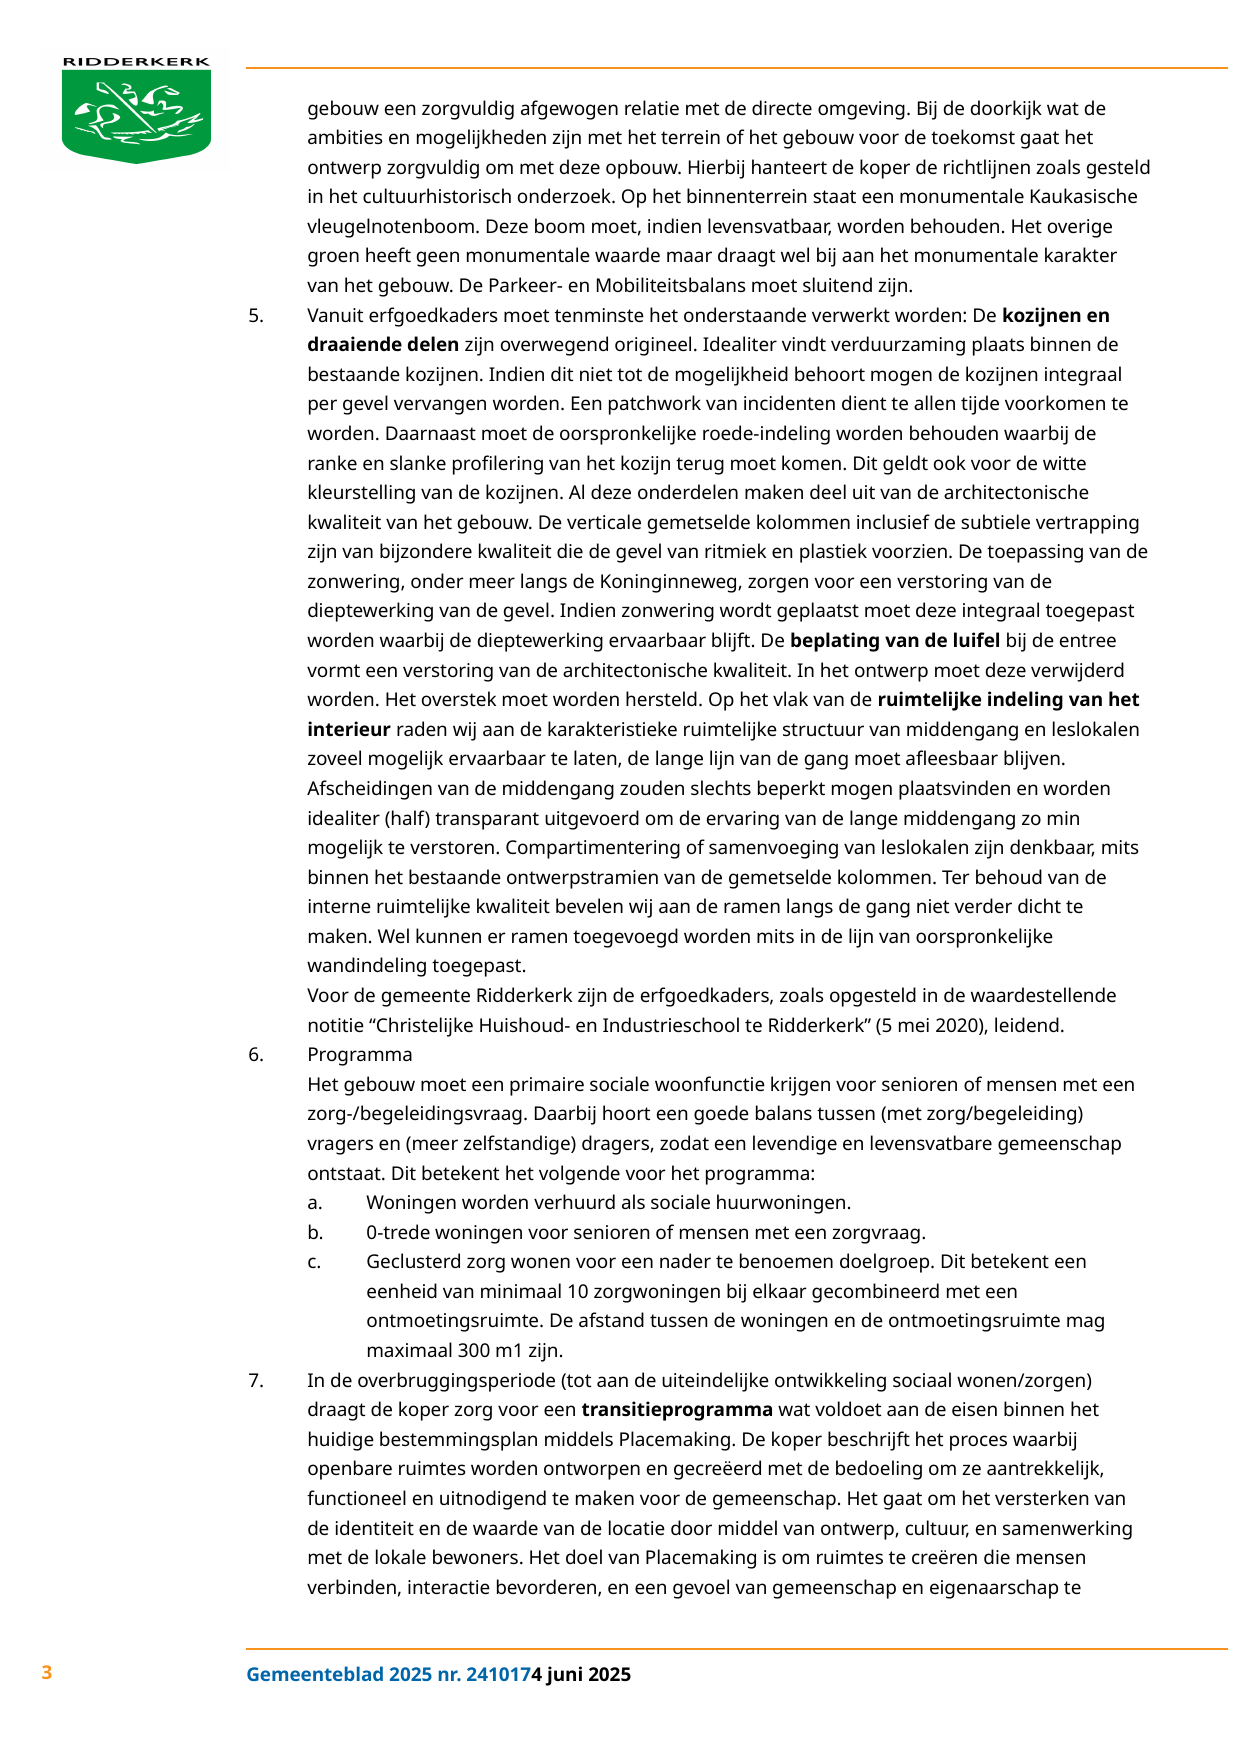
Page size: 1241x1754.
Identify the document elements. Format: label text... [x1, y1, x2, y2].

list Programma [248, 1041, 1152, 1067]
list Het gebouw moet een primaire sociale woonfunctie krijgen voor senioren of mensen met een zorg-/begeleidingsvraag. Daarbij hoort een goede balans tussen (met zorg/begeleiding) vragers en (meer zelfstandige) dragers, zodat een levendige en levensvatbare gemeenschap ontstaat. Dit betekent het volgende voor het programma: [248, 1071, 1152, 1186]
list Woningen worden verhuurd als sociale huurwoningen. [307, 1189, 1152, 1215]
list Geclusterd zorg wonen voor een nader te benoemen doelgroep. Dit betekent een eenheid van minimaal 10 zorgwoningen bij elkaar gecombineerd met een ontmoetingsruimte. De afstand tussen de woningen en de ontmoetingsruimte mag maximaal 300 m1 zijn. [307, 1248, 1152, 1363]
list Vanuit erfgoedkaders moet tenminste het onderstaande verwerkt worden: De kozijnen en draaiende delen zijn overwegend origineel. Idealiter vindt verduurzaming plaats binnen de bestaande kozijnen. Indien dit niet tot de mogelijkheid behoort mogen de kozijnen integraal per gevel vervangen worden. Een patchwork van incidenten dient te allen tijde voorkomen te worden. Daarnaast moet de oorspronkelijke roede-indeling worden behouden waarbij de ranke en slanke profilering van het kozijn terug moet komen. Dit geldt ook voor de witte kleurstelling van de kozijnen. Al deze onderdelen maken deel uit van de architectonische kwaliteit van het gebouw. De verticale gemetselde kolommen inclusief de subtiele vertrapping zijn van bijzondere kwaliteit die de gevel van ritmiek en plastiek voorzien. De toepassing van de zonwering, onder meer langs de Koninginneweg, zorgen voor een verstoring van de dieptewerking van de gevel. Indien zonwering wordt geplaatst moet deze integraal toegepast worden waarbij de dieptewerking ervaarbaar blijft. De beplating van de luifel bij de entree vormt een verstoring van de architectonische kwaliteit. In het ontwerp moet deze verwijderd worden. Het overstek moet worden hersteld. Op het vlak van de ruimtelijke indeling van het interieur raden wij aan de karakteristieke ruimtelijke structuur van middengang en leslokalen zoveel mogelijk ervaarbaar te laten, de lange lijn van de gang moet afleesbaar blijven. Afscheidingen van de middengang zouden slechts beperkt mogen plaatsvinden en worden idealiter (half) transparant uitgevoerd om de ervaring van de lange middengang zo min mogelijk te verstoren. Compartimentering of samenvoeging van leslokalen zijn denkbaar, mits binnen het bestaande ontwerpstramien van de gemetselde kolommen. Ter behoud van de interne ruimtelijke kwaliteit bevelen wij aan de ramen langs de gang niet verder dicht te maken. Wel kunnen er ramen toegevoegd worden mits in de lijn van oorspronkelijke wandindeling toegepast. [248, 302, 1152, 978]
list Voor de gemeente Ridderkerk zijn de erfgoedkaders, zoals opgesteld in de waardestellende notitie “Christelijke Huishoud- en Industrieschool te Ridderkerk” (5 mei 2020), leidend. [248, 982, 1152, 1038]
list gebouw een zorgvuldig afgewogen relatie met de directe omgeving. Bij de doorkijk wat de ambities en mogelijkheden zijn met het terrein of het gebouw voor de toekomst gaat het ontwerp zorgvuldig om met deze opbouw. Hierbij hanteert de koper de richtlijnen zoals gesteld in het cultuurhistorisch onderzoek. Op het binnenterrein staat een monumentale Kaukasische vleugelnotenboom. Deze boom moet, indien levensvatbaar, worden behouden. Het overige groen heeft geen monumentale waarde maar draagt wel bij aan het monumentale karakter van het gebouw. De Parkeer- en Mobiliteitsbalans moet sluitend zijn. [248, 95, 1152, 298]
picture [41, 47, 231, 172]
list In de overbruggingsperiode (tot aan de uiteindelijke ontwikkeling sociaal wonen/zorgen) draagt de koper zorg voor een transitieprogramma wat voldoet aan de eisen binnen het huidige bestemmingsplan middels Placemaking. De koper beschrijft het proces waarbij openbare ruimtes worden ontworpen en gecreëerd met de bedoeling om ze aantrekkelijk, functioneel en uitnodigend te maken voor de gemeenschap. Het gaat om het versterken van de identiteit en de waarde van de locatie door middel van ontwerp, cultuur, en samenwerking met de lokale bewoners. Het doel van Placemaking is om ruimtes te creëren die mensen verbinden, interactie bevorderen, en een gevoel van gemeenschap en eigenaarschap te [248, 1367, 1152, 1600]
list 0-trede woningen voor senioren of mensen met een zorgvraag. [307, 1219, 1152, 1245]
